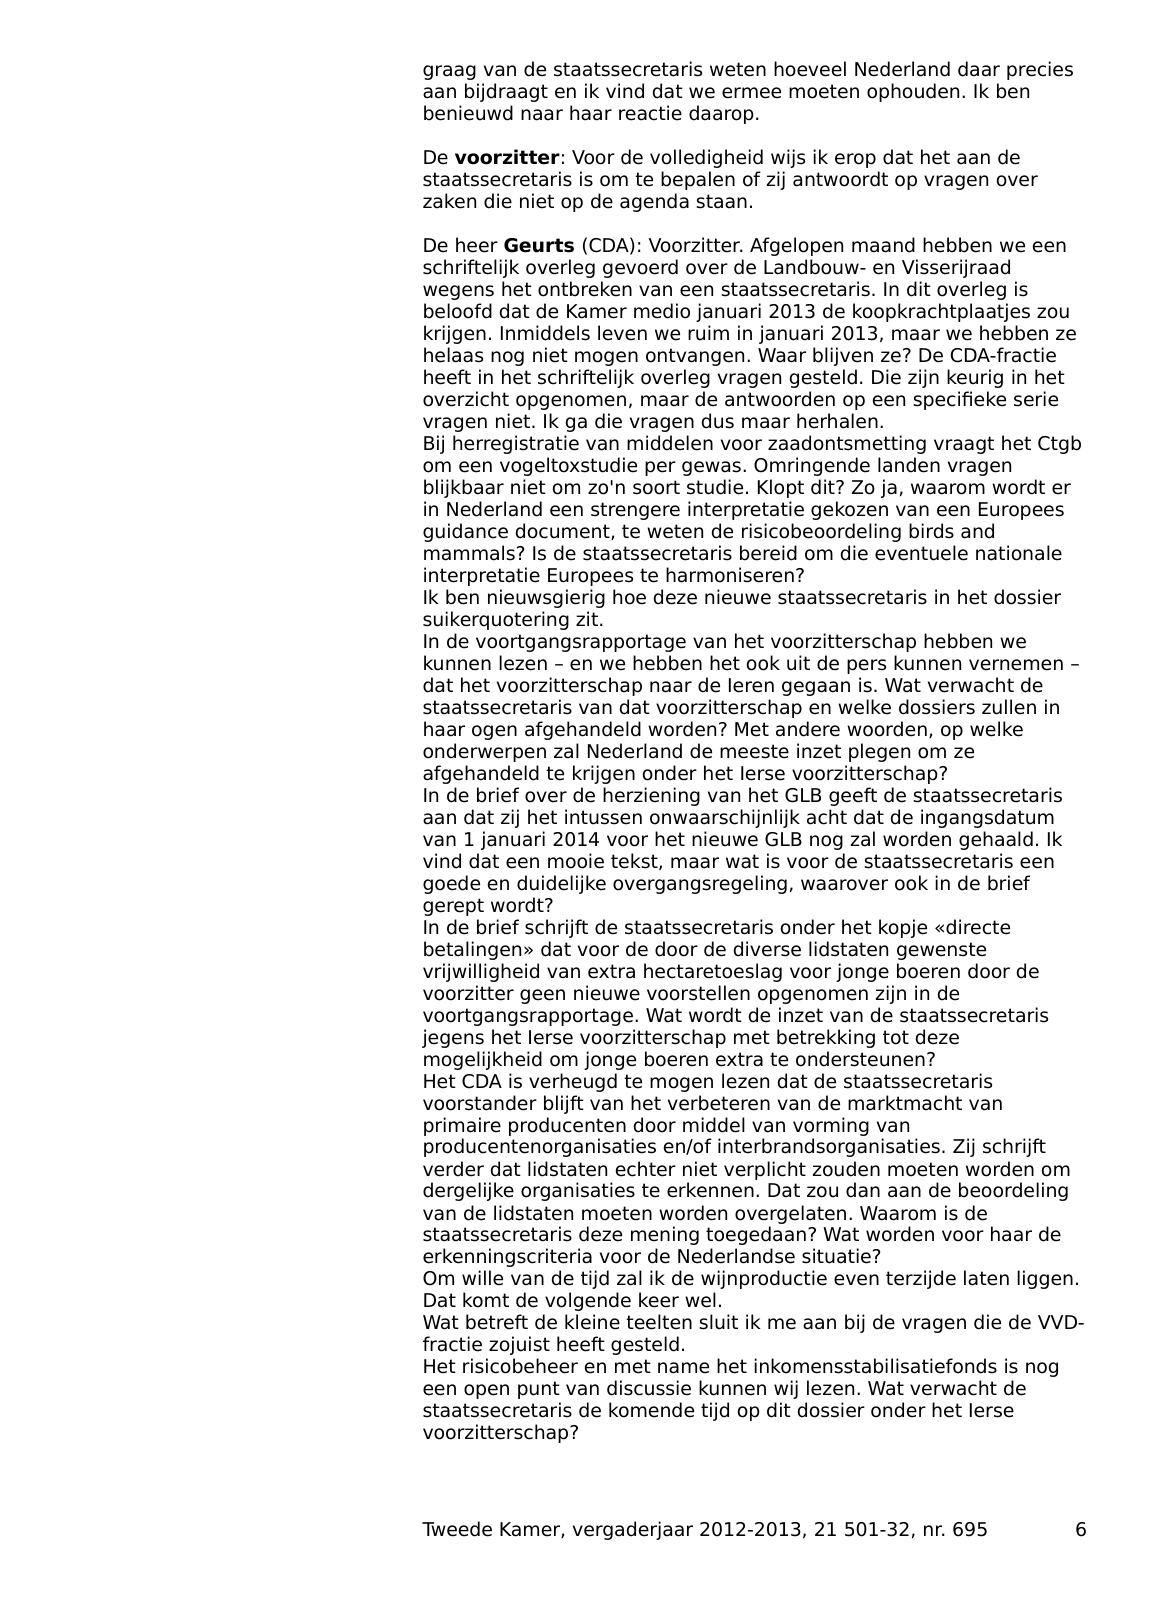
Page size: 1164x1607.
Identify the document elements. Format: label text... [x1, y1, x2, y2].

text De voorzitter: Voor de volledigheid wijs ik erop dat het aan de staatssecretaris is om te bepalen of zij antwoordt op vragen over zaken die niet op de agenda staan. [422, 147, 1087, 213]
text Het CDA is verheugd te mogen lezen dat de staatssecretaris voorstander blijft van het verbeteren van de marktmacht van primaire producenten door middel van vorming van producentenorganisaties en/of interbrandsorganisaties. Zij schrijft verder dat lidstaten echter niet verplicht zouden moeten worden om dergelijke organisaties te erkennen. Dat zou dan aan de beoordeling van de lidstaten moeten worden overgelaten. Waarom is de staatssecretaris deze mening toegedaan? Wat worden voor haar de erkenningscriteria voor de Nederlandse situatie? [422, 1071, 1087, 1268]
text Wat betreft de kleine teelten sluit ik me aan bij de vragen die de VVD-fractie zojuist heeft gesteld. [422, 1312, 1087, 1356]
text Ik ben nieuwsgierig hoe deze nieuwe staatssecretaris in het dossier suikerquotering zit. [422, 587, 1087, 631]
text In de voortgangsrapportage van het voorzitterschap hebben we kunnen lezen – en we hebben het ook uit de pers kunnen vernemen – dat het voorzitterschap naar de Ieren gegaan is. Wat verwacht de staatssecretaris van dat voorzitterschap en welke dossiers zullen in haar ogen afgehandeld worden? Met andere woorden, op welke onderwerpen zal Nederland de meeste inzet plegen om ze afgehandeld te krijgen onder het Ierse voorzitterschap? [422, 631, 1087, 785]
text In de brief over de herziening van het GLB geeft de staatssecretaris aan dat zij het intussen onwaarschijnlijk acht dat de ingangsdatum van 1 januari 2014 voor het nieuwe GLB nog zal worden gehaald. Ik vind dat een mooie tekst, maar wat is voor de staatssecretaris een goede en duidelijke overgangsregeling, waarover ook in de brief gerept wordt? [422, 785, 1087, 917]
text Het risicobeheer en met name het inkomensstabilisatiefonds is nog een open punt van discussie kunnen wij lezen. Wat verwacht de staatssecretaris de komende tijd op dit dossier onder het Ierse voorzitterschap? [422, 1356, 1087, 1444]
text De heer Geurts (CDA): Voorzitter. Afgelopen maand hebben we een schriftelijk overleg gevoerd over de Landbouw- en Visserijraad wegens het ontbreken van een staatssecretaris. In dit overleg is beloofd dat de Kamer medio januari 2013 de koopkrachtplaatjes zou krijgen. Inmiddels leven we ruim in januari 2013, maar we hebben ze helaas nog niet mogen ontvangen. Waar blijven ze? De CDA-fractie heeft in het schriftelijk overleg vragen gesteld. Die zijn keurig in het overzicht opgenomen, maar de antwoorden op een specifieke serie vragen niet. Ik ga die vragen dus maar herhalen. [422, 235, 1087, 433]
text graag van de staatssecretaris weten hoeveel Nederland daar precies aan bijdraagt en ik vind dat we ermee moeten ophouden. Ik ben benieuwd naar haar reactie daarop. [422, 59, 1087, 125]
text Om wille van de tijd zal ik de wijnproductie even terzijde laten liggen. Dat komt de volgende keer wel. [422, 1268, 1087, 1312]
text In de brief schrijft de staatssecretaris onder het kopje «directe betalingen» dat voor de door de diverse lidstaten gewenste vrijwilligheid van extra hectaretoeslag voor jonge boeren door de voorzitter geen nieuwe voorstellen opgenomen zijn in de voortgangsrapportage. Wat wordt de inzet van de staatssecretaris jegens het Ierse voorzitterschap met betrekking tot deze mogelijkheid om jonge boeren extra te ondersteunen? [422, 917, 1087, 1071]
text Bij herregistratie van middelen voor zaadontsmetting vraagt het Ctgb om een vogeltoxstudie per gewas. Omringende landen vragen blijkbaar niet om zo'n soort studie. Klopt dit? Zo ja, waarom wordt er in Nederland een strengere interpretatie gekozen van een Europees guidance document, te weten de risicobeoordeling birds and mammals? Is de staatssecretaris bereid om die eventuele nationale interpretatie Europees te harmoniseren? [422, 433, 1087, 587]
